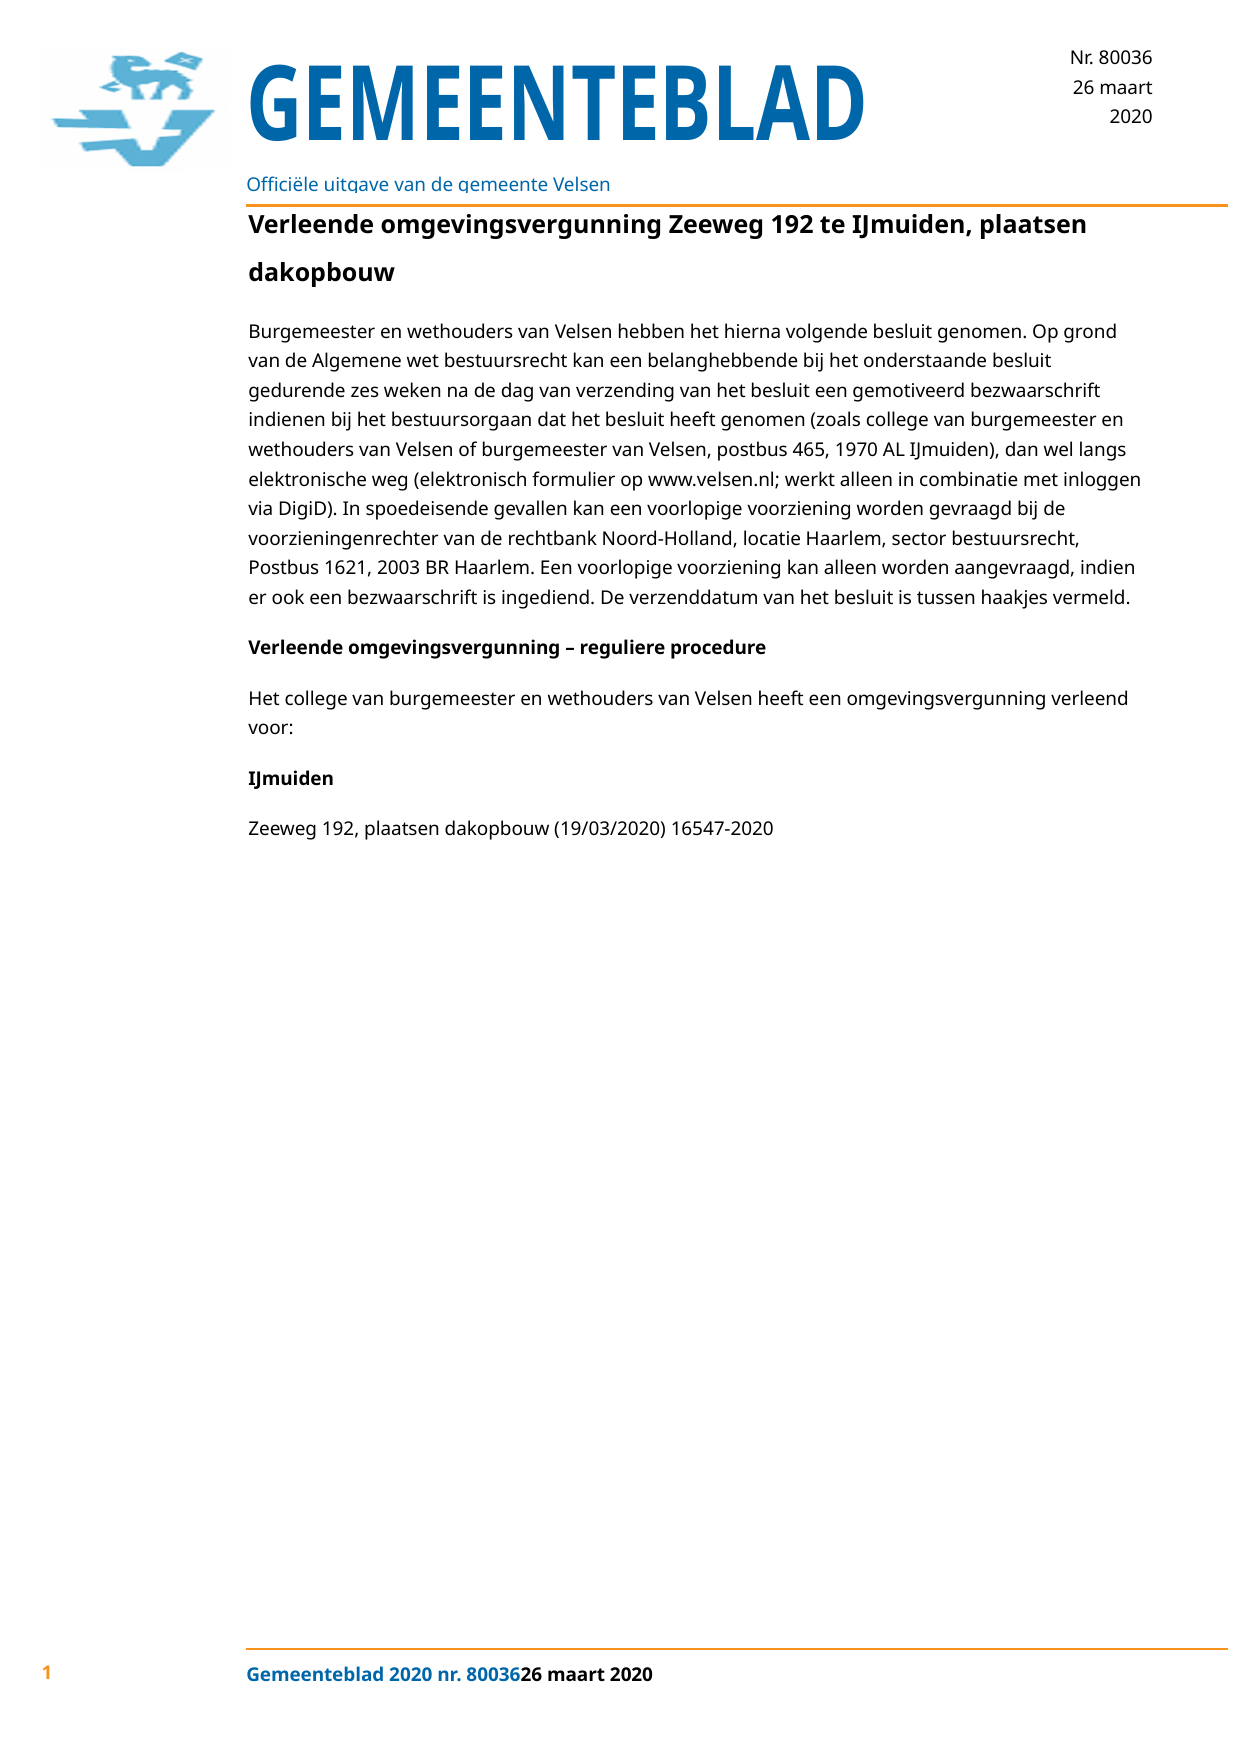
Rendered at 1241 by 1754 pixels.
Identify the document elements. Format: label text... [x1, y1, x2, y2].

picture [41, 47, 231, 172]
text Verleende omgevingsvergunning – reguliere procedure [248, 634, 1152, 660]
text Zeeweg 192, plaatsen dakopbouw (19/03/2020) 16547-2020 [248, 815, 1152, 841]
text IJmuiden [248, 765, 1152, 791]
text Verleende omgevingsvergunning Zeeweg 192 te IJmuiden, plaatsen dakopbouw [248, 207, 1152, 288]
text Burgemeester en wethouders van Velsen hebben het hierna volgende besluit genomen. Op grond van de Algemene wet bestuursrecht kan een belanghebbende bij het onderstaande besluit gedurende zes weken na de dag van verzending van het besluit een gemotiveerd bezwaarschrift indienen bij het bestuursorgaan dat het besluit heeft genomen (zoals college van burgemeester en wethouders van Velsen of burgemeester van Velsen, postbus 465, 1970 AL IJmuiden), dan wel langs elektronische weg (elektronisch formulier op www.velsen.nl; werkt alleen in combinatie met inloggen via DigiD). In spoedeisende gevallen kan een voorlopige voorziening worden gevraagd bij de voorzieningenrechter van de rechtbank Noord-Holland, locatie Haarlem, sector bestuursrecht, Postbus 1621, 2003 BR Haarlem. Een voorlopige voorziening kan alleen worden aangevraagd, indien er ook een bezwaarschrift is ingediend. De verzenddatum van het besluit is tussen haakjes vermeld. [248, 318, 1152, 610]
text Het college van burgemeester en wethouders van Velsen heeft een omgevingsvergunning verleend voor: [248, 685, 1152, 740]
